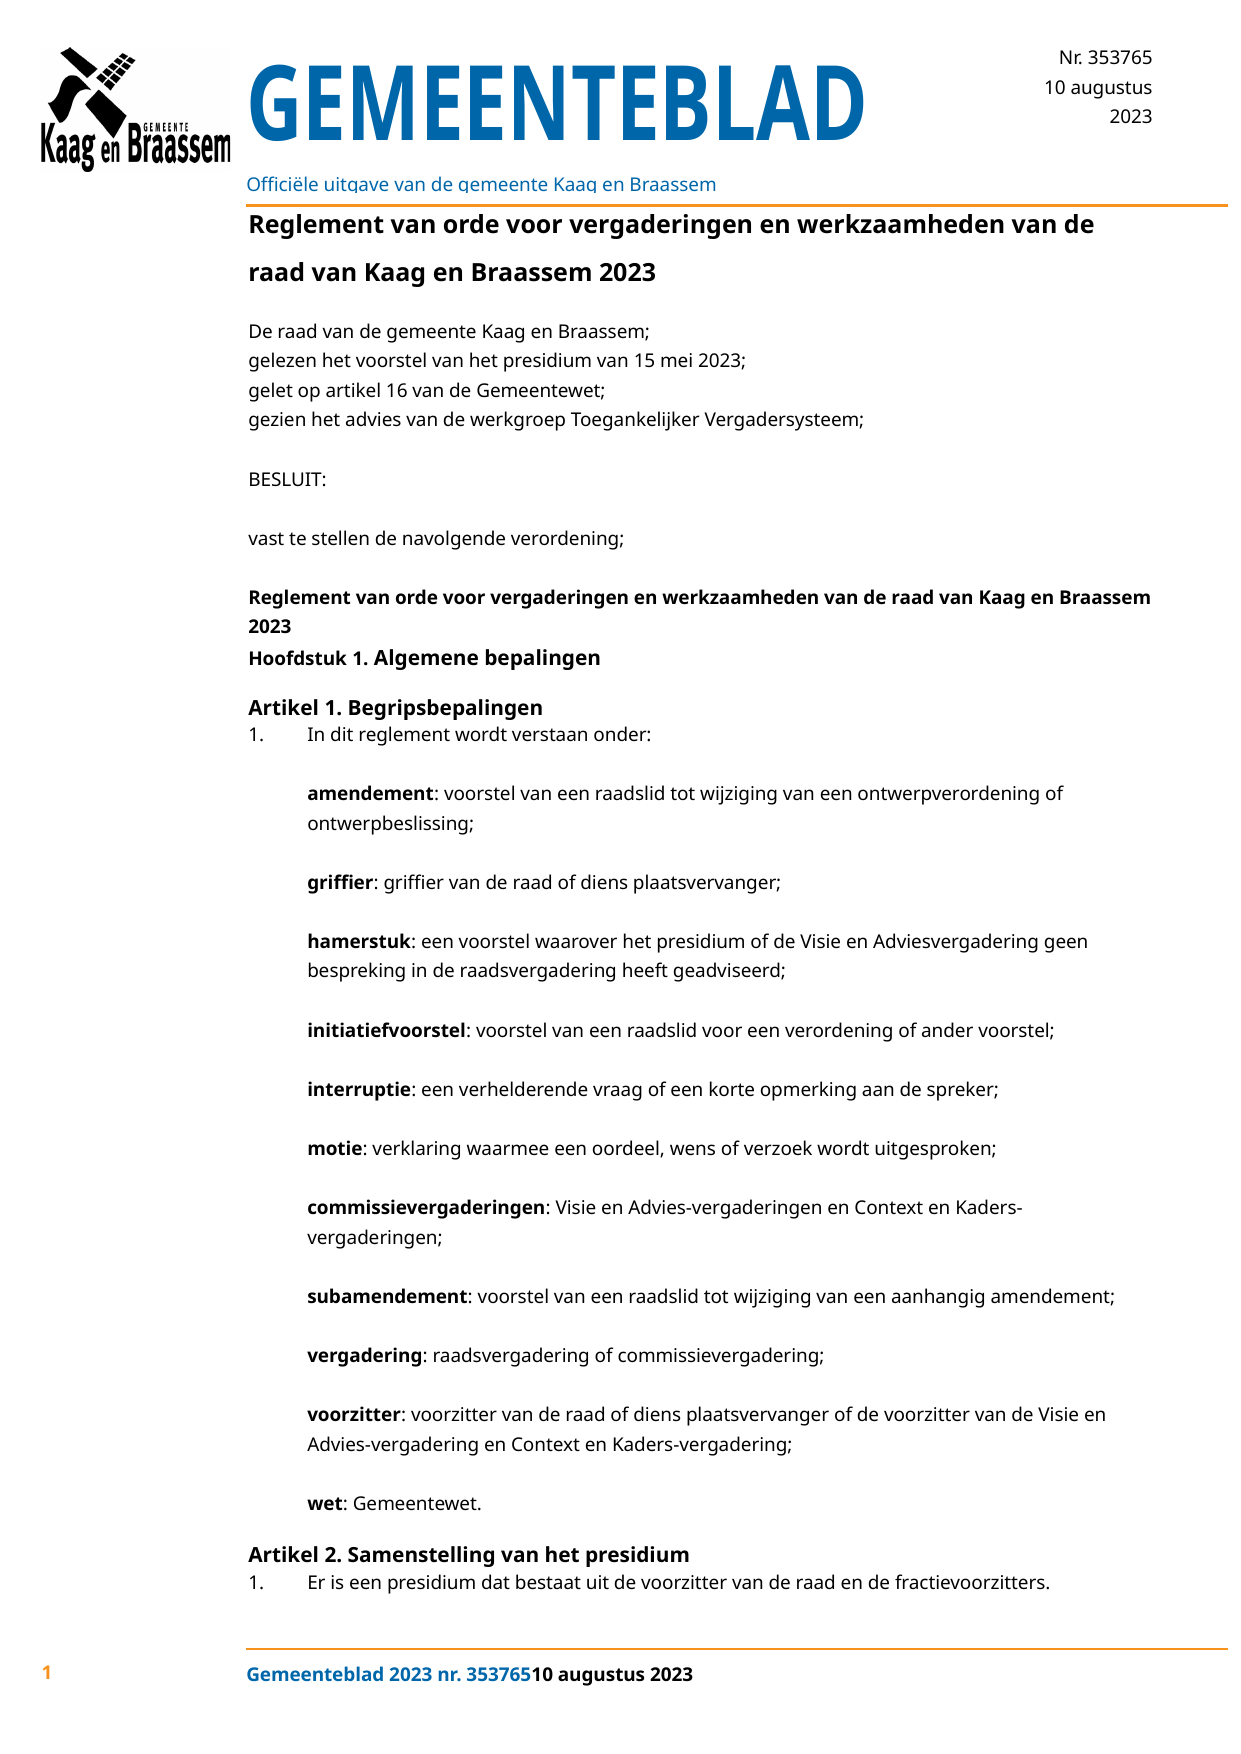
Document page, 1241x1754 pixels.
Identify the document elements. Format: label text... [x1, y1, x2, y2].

text Artikel 1. Begripsbepalingen [248, 693, 1152, 721]
text gezien het advies van de werkgroep Toegankelijker Vergadersysteem; [248, 407, 1152, 432]
list interruptie: een verhelderende vraag of een korte opmerking aan de spreker; [248, 1076, 1152, 1102]
text Reglement van orde voor vergaderingen en werkzaamheden van de raad van Kaag en Braassem 2023 [248, 584, 1152, 639]
list commissievergaderingen: Visie en Advies-vergaderingen en Context en Kaders-vergaderingen; [248, 1194, 1152, 1250]
list wet: Gemeentewet. [248, 1490, 1152, 1516]
list motie: verklaring waarmee een oordeel, wens of verzoek wordt uitgesproken; [248, 1135, 1152, 1161]
list voorzitter: voorzitter van de raad of diens plaatsvervanger of de voorzitter van de Visie en Advies-vergadering en Context en Kaders-vergadering; [248, 1401, 1152, 1457]
list In dit reglement wordt verstaan onder: [248, 721, 1152, 747]
list initiatiefvoorstel: voorstel van een raadslid voor een verordening of ander voorstel; [248, 1017, 1152, 1043]
list hamerstuk: een voorstel waarover het presidium of de Visie en Adviesvergadering geen bespreking in de raadsvergadering heeft geadviseerd; [248, 928, 1152, 983]
list subamendement: voorstel van een raadslid tot wijziging van een aanhangig amendement; [248, 1283, 1152, 1309]
list vergadering: raadsvergadering of commissievergadering; [248, 1342, 1152, 1368]
text Hoofdstuk 1. Algemene bepalingen [248, 643, 1152, 672]
picture [41, 47, 231, 172]
text gelet op artikel 16 van de Gemeentewet; [248, 377, 1152, 403]
text Reglement van orde voor vergaderingen en werkzaamheden van de raad van Kaag en Braassem 2023 [248, 207, 1152, 288]
list griffier: griffier van de raad of diens plaatsvervanger; [248, 869, 1152, 895]
text De raad van de gemeente Kaag en Braassem; [248, 318, 1152, 344]
text vast te stellen de navolgende verordening; [248, 525, 1152, 551]
text Artikel 2. Samenstelling van het presidium [248, 1541, 1152, 1569]
text gelezen het voorstel van het presidium van 15 mei 2023; [248, 347, 1152, 373]
list Er is een presidium dat bestaat uit de voorzitter van de raad en de fractievoorzitters. [248, 1569, 1152, 1595]
text BESLUIT: [248, 466, 1152, 492]
list amendement: voorstel van een raadslid tot wijziging van een ontwerpverordening of ontwerpbeslissing; [248, 780, 1152, 836]
